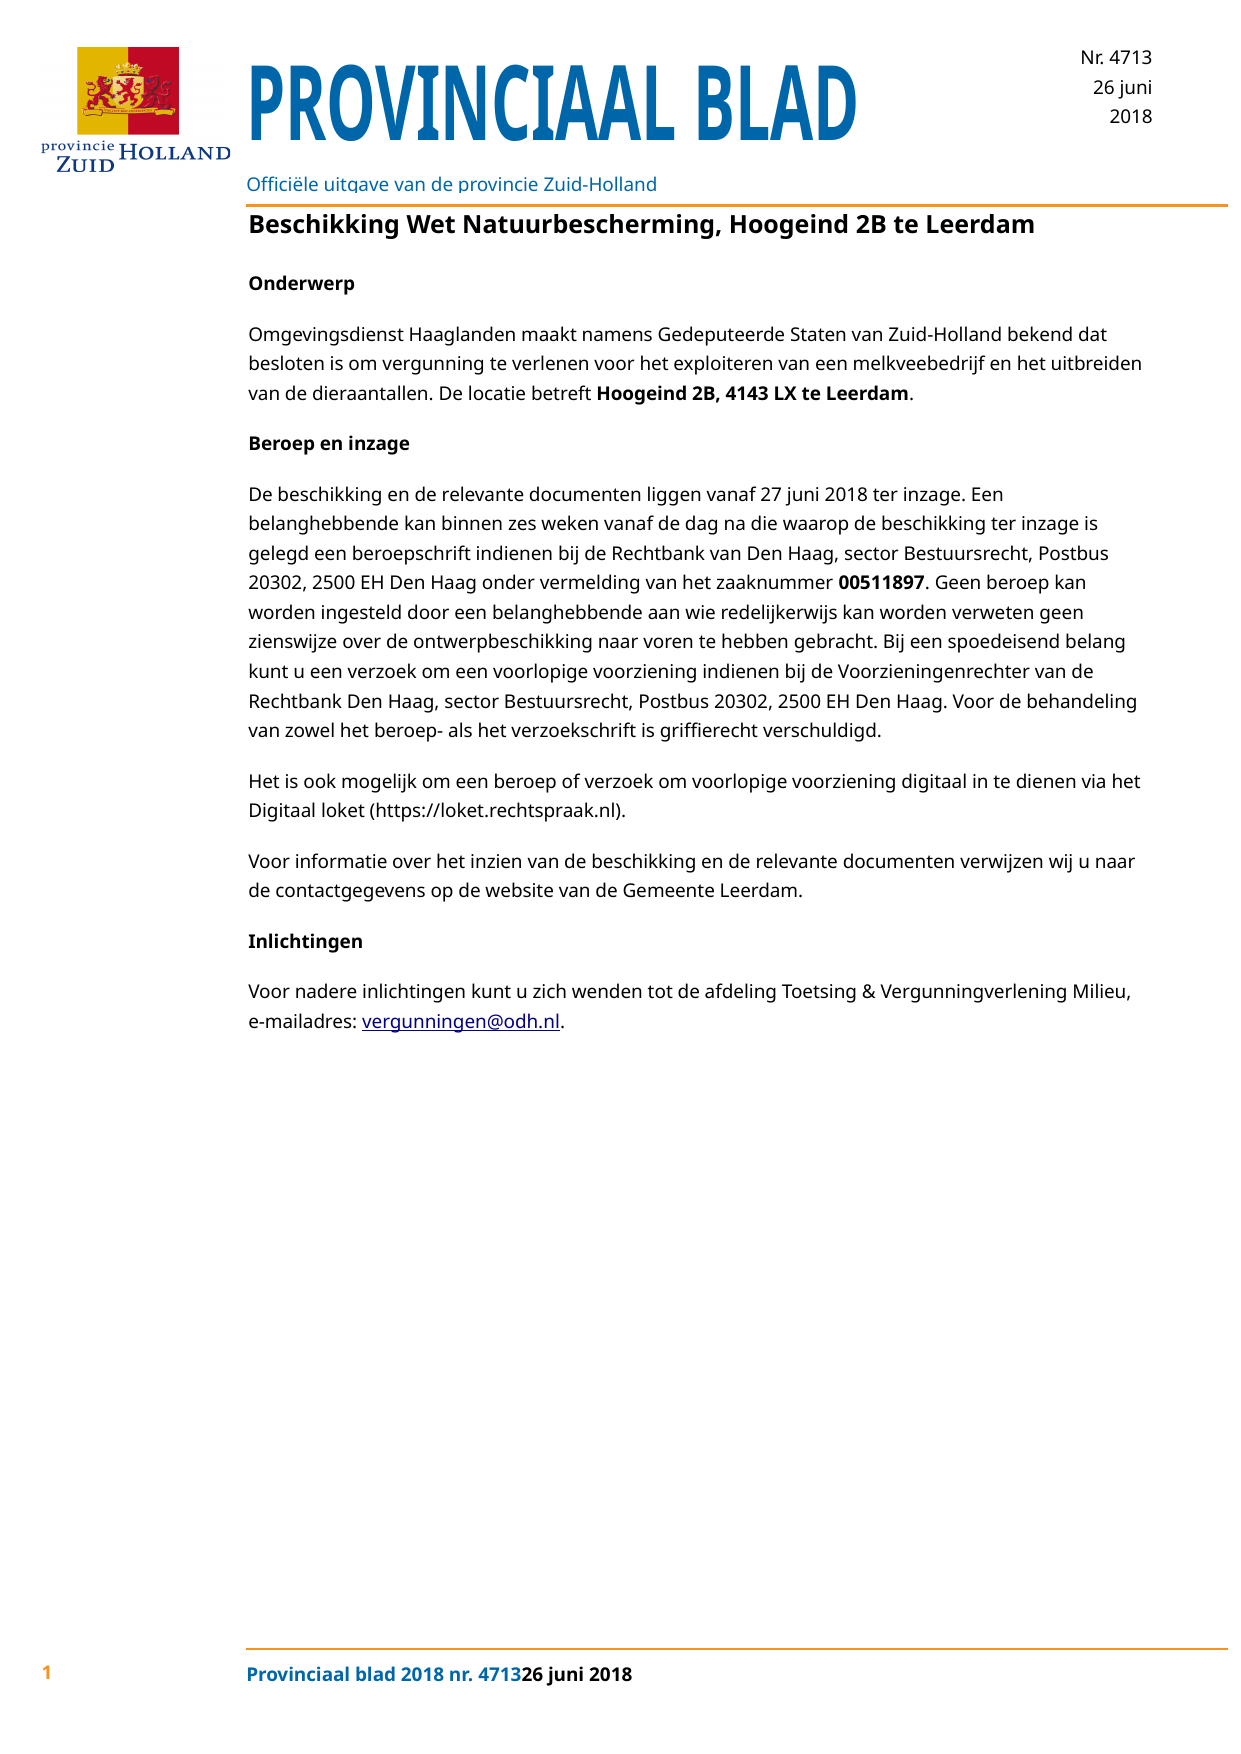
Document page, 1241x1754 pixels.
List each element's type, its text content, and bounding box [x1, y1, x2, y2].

text Het is ook mogelijk om een beroep of verzoek om voorlopige voorziening digitaal in te dienen via het Digitaal loket (https://loket.rechtspraak.nl). [248, 768, 1152, 823]
text Omgevingsdienst Haaglanden maakt namens Gedeputeerde Staten van Zuid-Holland bekend dat besloten is om vergunning te verlenen voor het exploiteren van een melkveebedrijf en het uitbreiden van de dieraantallen. De locatie betreft Hoogeind 2B, 4143 LX te Leerdam. [248, 321, 1152, 406]
text Voor nadere inlichtingen kunt u zich wenden tot de afdeling Toetsing & Vergunningverlening Milieu, e-mailadres: vergunningen@odh.nl. [248, 978, 1152, 1033]
text Onderwerp [248, 270, 1152, 296]
picture [41, 47, 231, 172]
text Inlichtingen [248, 928, 1152, 953]
text Beschikking Wet Natuurbescherming, Hoogeind 2B te Leerdam [248, 207, 1152, 241]
text De beschikking en de relevante documenten liggen vanaf 27 juni 2018 ter inzage. Een belanghebbende kan binnen zes weken vanaf de dag na die waarop de beschikking ter inzage is gelegd een beroepschrift indienen bij de Rechtbank van Den Haag, sector Bestuursrecht, Postbus 20302, 2500 EH Den Haag onder vermelding van het zaaknummer 00511897. Geen beroep kan worden ingesteld door een belanghebbende aan wie redelijkerwijs kan worden verweten geen zienswijze over de ontwerpbeschikking naar voren te hebben gebracht. Bij een spoedeisend belang kunt u een verzoek om een voorlopige voorziening indienen bij de Voorzieningenrechter van de Rechtbank Den Haag, sector Bestuursrecht, Postbus 20302, 2500 EH Den Haag. Voor de behandeling van zowel het beroep- als het verzoekschrift is griffierecht verschuldigd. [248, 481, 1152, 743]
text Beroep en inzage [248, 430, 1152, 456]
text Voor informatie over het inzien van de beschikking en de relevante documenten verwijzen wij u naar de contactgegevens op de website van de Gemeente Leerdam. [248, 848, 1152, 903]
